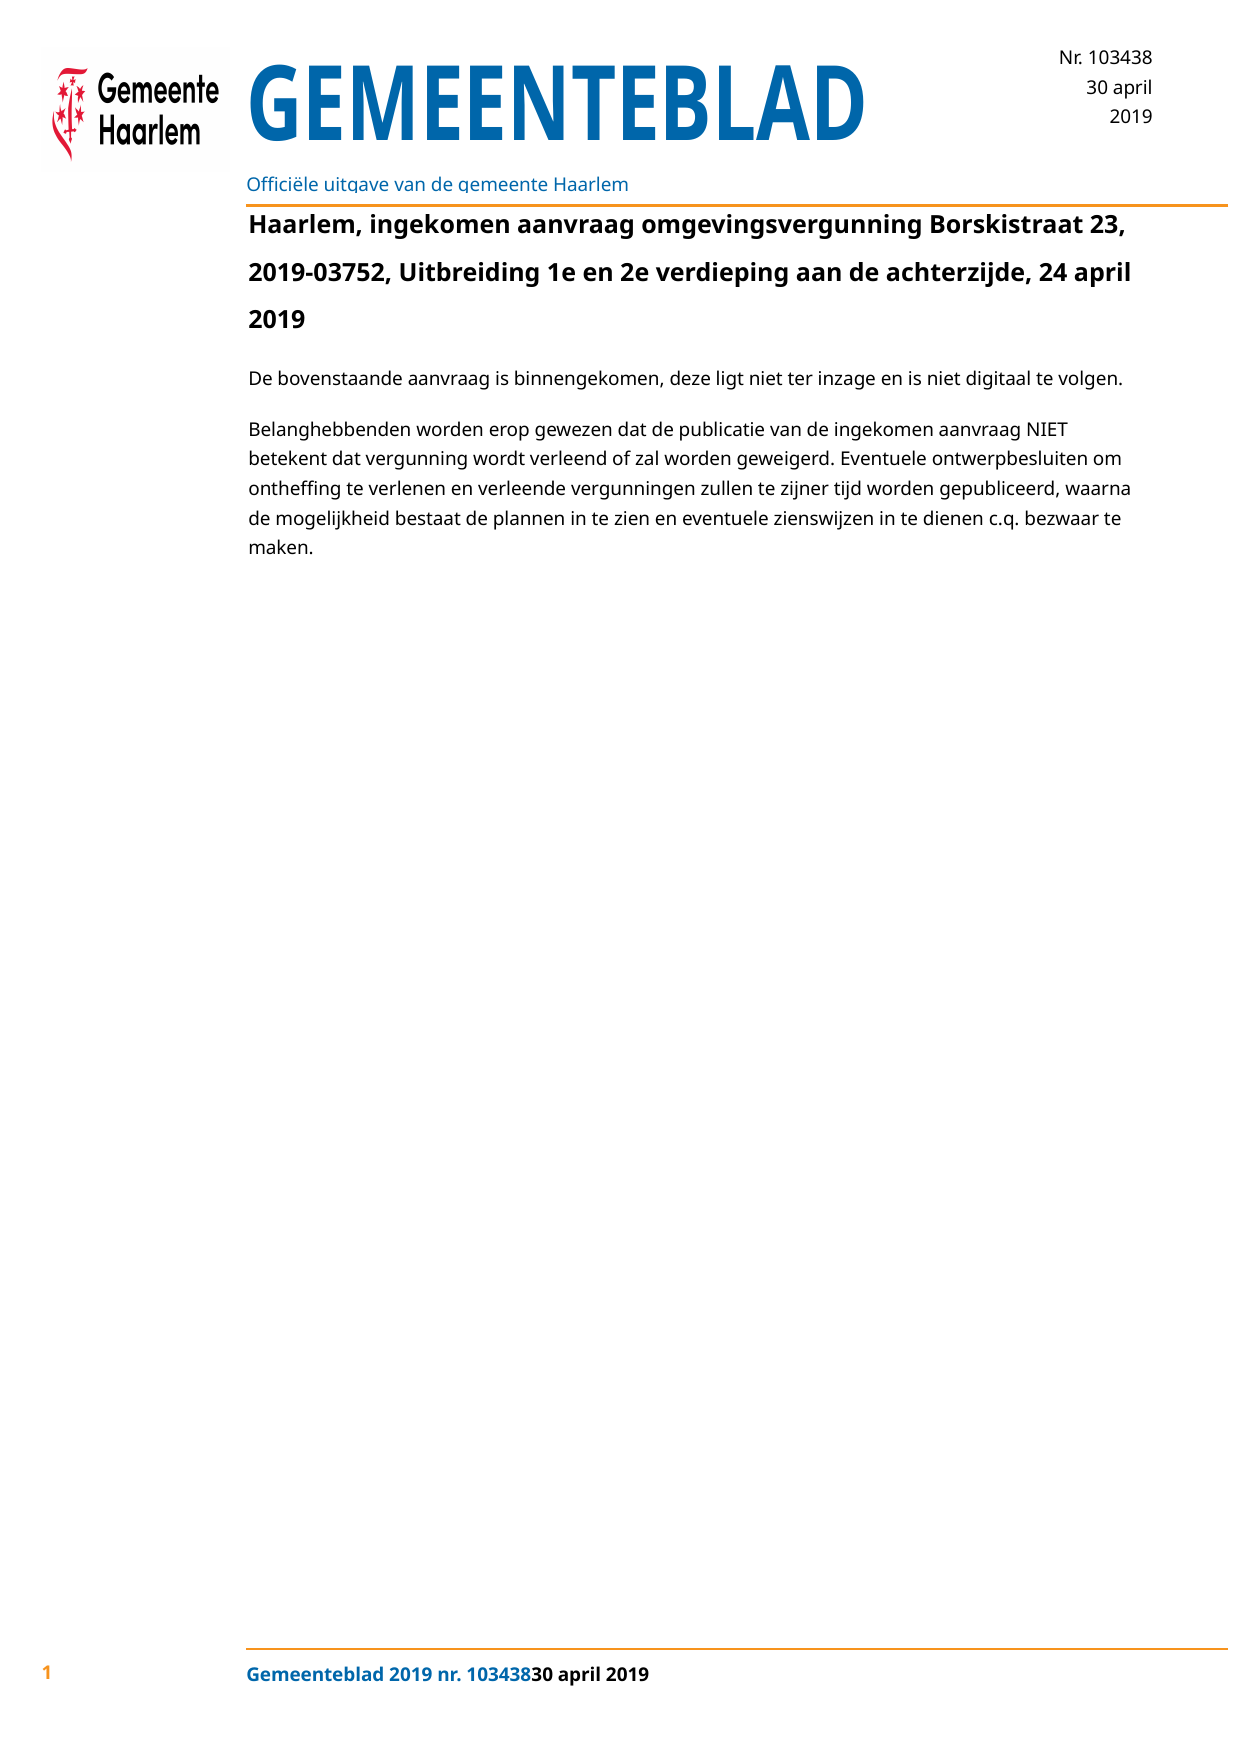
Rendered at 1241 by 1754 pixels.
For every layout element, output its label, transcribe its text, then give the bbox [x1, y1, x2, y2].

picture [41, 47, 231, 172]
text Haarlem, ingekomen aanvraag omgevingsvergunning Borskistraat 23, 2019-03752, Uitbreiding 1e en 2e verdieping aan de achterzijde, 24 april 2019 [248, 207, 1152, 336]
text Belanghebbenden worden erop gewezen dat de publicatie van de ingekomen aanvraag NIET betekent dat vergunning wordt verleend of zal worden geweigerd. Eventuele ontwerpbesluiten om ontheffing te verlenen en verleende vergunningen zullen te zijner tijd worden gepubliceerd, waarna de mogelijkheid bestaat de plannen in te zien en eventuele zienswijzen in te dienen c.q. bezwaar te maken. [248, 416, 1152, 560]
text De bovenstaande aanvraag is binnengekomen, deze ligt niet ter inzage en is niet digitaal te volgen. [248, 366, 1152, 391]
